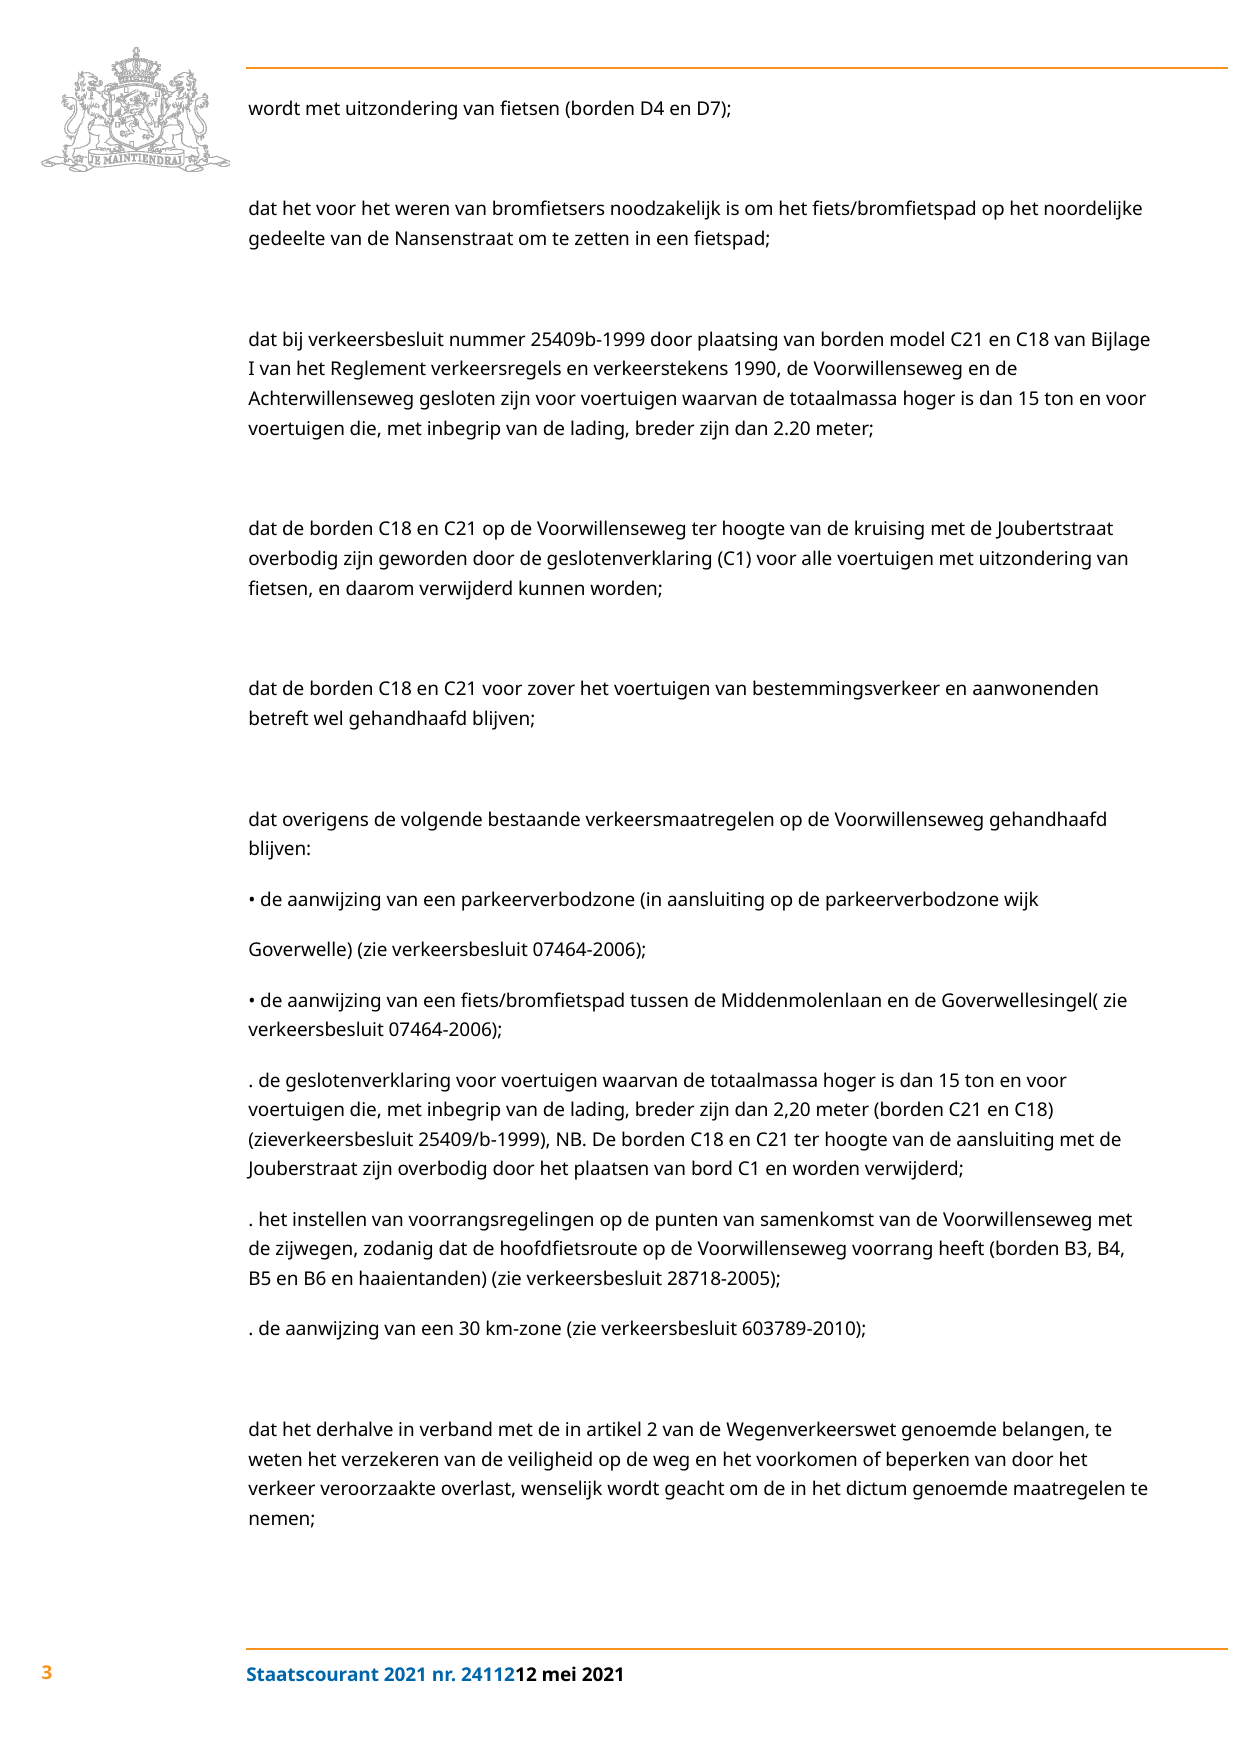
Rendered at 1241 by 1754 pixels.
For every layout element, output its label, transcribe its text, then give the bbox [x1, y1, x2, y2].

text • de aanwijzing van een parkeerverbodzone (in aansluiting op de parkeerverbodzone wijk [248, 886, 1152, 912]
text dat overigens de volgende bestaande verkeersmaatregelen op de Voorwillenseweg gehandhaafd blijven: [248, 806, 1152, 861]
text dat de borden C18 en C21 op de Voorwillenseweg ter hoogte van de kruising met de Joubertstraat overbodig zijn geworden door de geslotenverklaring (C1) voor alle voertuigen met uitzondering van fietsen, en daarom verwijderd kunnen worden; [248, 516, 1152, 601]
text . de aanwijzing van een 30 km-zone (zie verkeersbesluit 603789-2010); [248, 1316, 1152, 1341]
text dat de borden C18 en C21 voor zover het voertuigen van bestemmingsverkeer en aanwonenden betreft wel gehandhaafd blijven; [248, 676, 1152, 731]
picture [41, 47, 231, 172]
text dat bij verkeersbesluit nummer 25409b-1999 door plaatsing van borden model C21 en C18 van Bijlage I van het Reglement verkeersregels en verkeerstekens 1990, de Voorwillenseweg en de Achterwillenseweg gesloten zijn voor voertuigen waarvan de totaalmassa hoger is dan 15 ton en voor voertuigen die, met inbegrip van de lading, breder zijn dan 2.20 meter; [248, 326, 1152, 441]
text . het instellen van voorrangsregelingen op de punten van samenkomst van de Voorwillenseweg met de zijwegen, zodanig dat de hoofdfietsroute op de Voorwillenseweg voorrang heeft (borden B3, B4, B5 en B6 en haaientanden) (zie verkeersbesluit 28718-2005); [248, 1206, 1152, 1291]
text Goverwelle) (zie verkeersbesluit 07464-2006); [248, 936, 1152, 962]
text wordt met uitzondering van fietsen (borden D4 en D7); [248, 95, 1152, 121]
text • de aanwijzing van een fiets/bromfietspad tussen de Middenmolenlaan en de Goverwellesingel( zie verkeersbesluit 07464-2006); [248, 987, 1152, 1042]
text dat het derhalve in verband met de in artikel 2 van de Wegenverkeerswet genoemde belangen, te weten het verzekeren van de veiligheid op de weg en het voorkomen of beperken van door het verkeer veroorzaakte overlast, wenselijk wordt geacht om de in het dictum genoemde maatregelen te nemen; [248, 1416, 1152, 1531]
text dat het voor het weren van bromfietsers noodzakelijk is om het fiets/bromfietspad op het noordelijke gedeelte van de Nansenstraat om te zetten in een fietspad; [248, 196, 1152, 251]
text . de geslotenverklaring voor voertuigen waarvan de totaalmassa hoger is dan 15 ton en voor voertuigen die, met inbegrip van de lading, breder zijn dan 2,20 meter (borden C21 en C18) (zieverkeersbesluit 25409/b-1999), NB. De borden C18 en C21 ter hoogte van de aansluiting met de Jouberstraat zijn overbodig door het plaatsen van bord C1 en worden verwijderd; [248, 1067, 1152, 1181]
